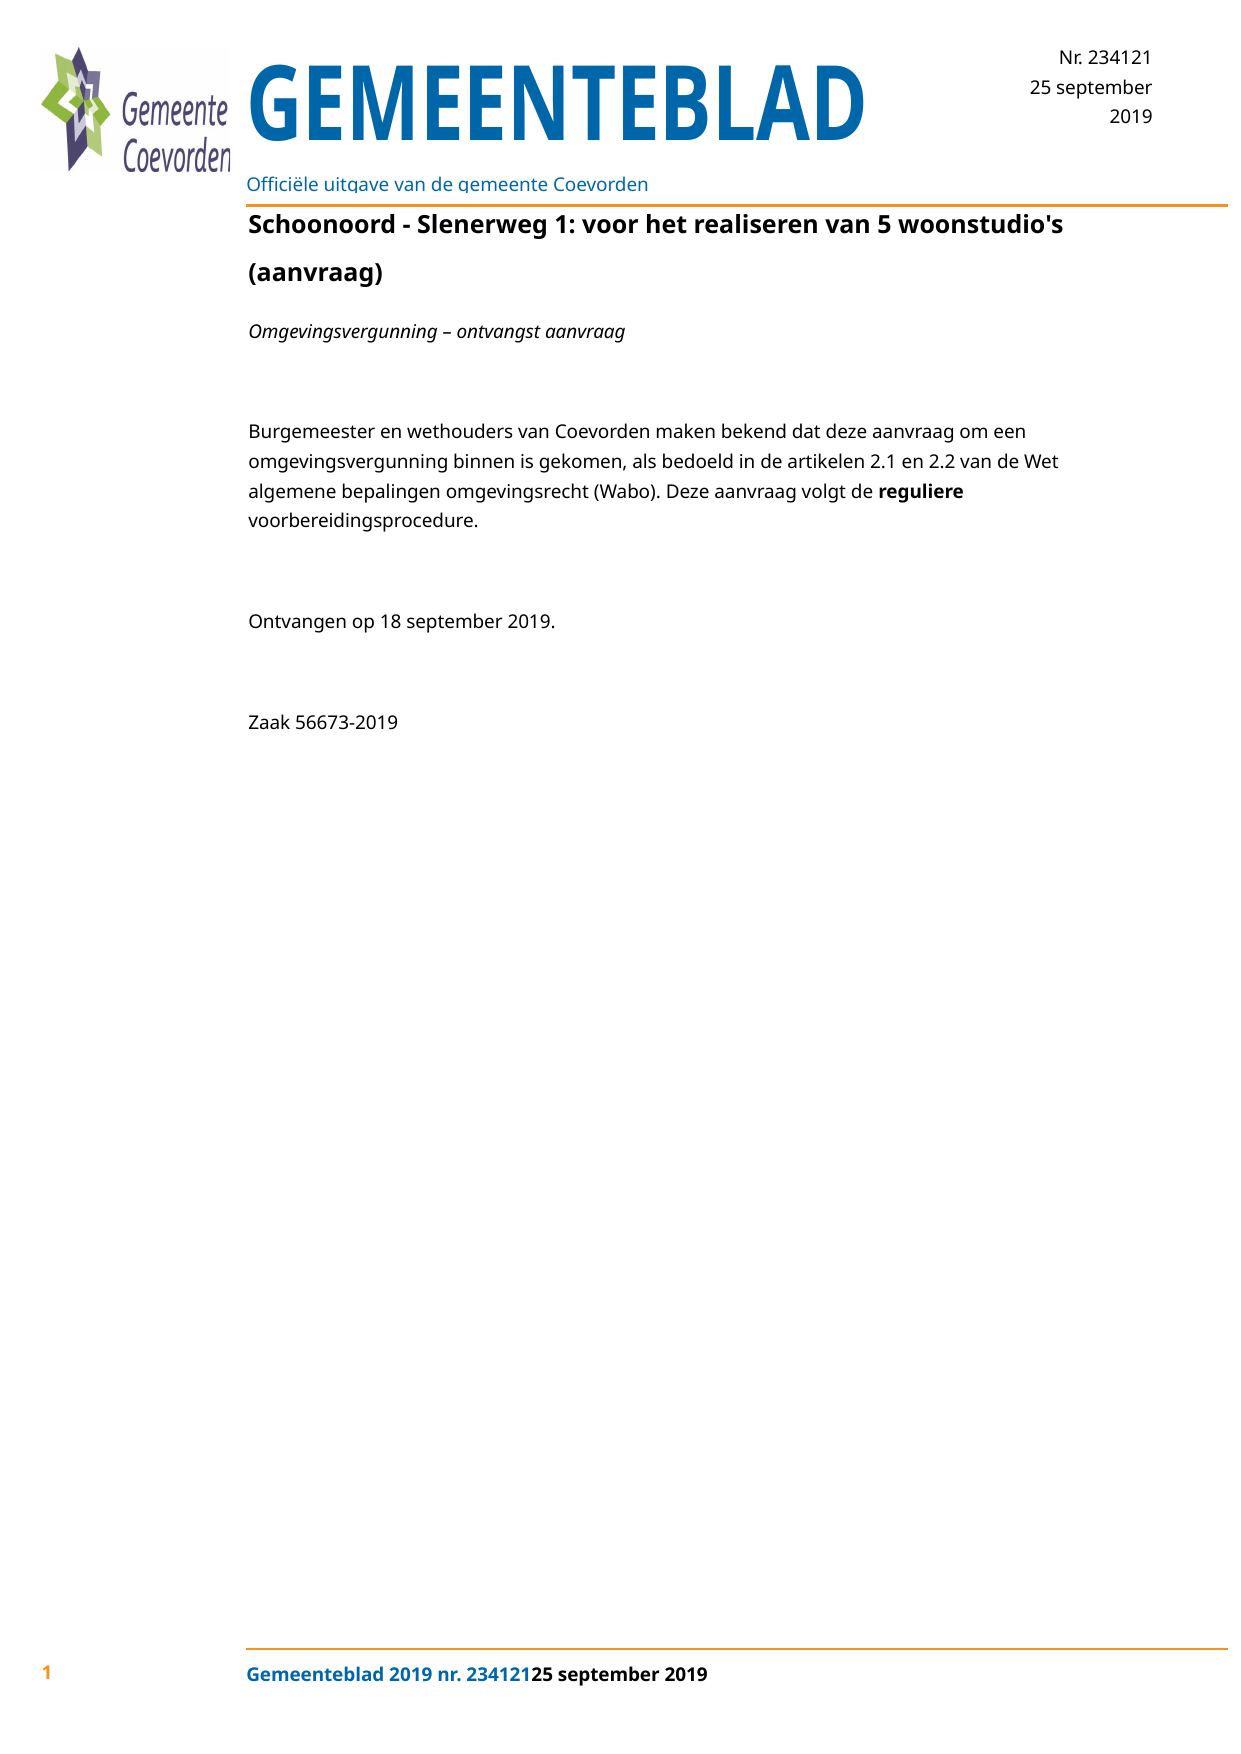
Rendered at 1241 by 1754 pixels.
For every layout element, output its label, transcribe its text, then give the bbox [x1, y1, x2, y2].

picture [41, 47, 231, 172]
text Ontvangen op 18 september 2019. [248, 608, 1152, 634]
text Schoonoord - Slenerweg 1: voor het realiseren van 5 woonstudio's (aanvraag) [248, 207, 1152, 288]
text Zaak 56673-2019 [248, 709, 1152, 735]
text Burgemeester en wethouders van Coevorden maken bekend dat deze aanvraag om een omgevingsvergunning binnen is gekomen, als bedoeld in de artikelen 2.1 en 2.2 van de Wet algemene bepalingen omgevingsrecht (Wabo). Deze aanvraag volgt de reguliere voorbereidingsprocedure. [248, 419, 1152, 533]
text Omgevingsvergunning – ontvangst aanvraag [248, 318, 1152, 344]
